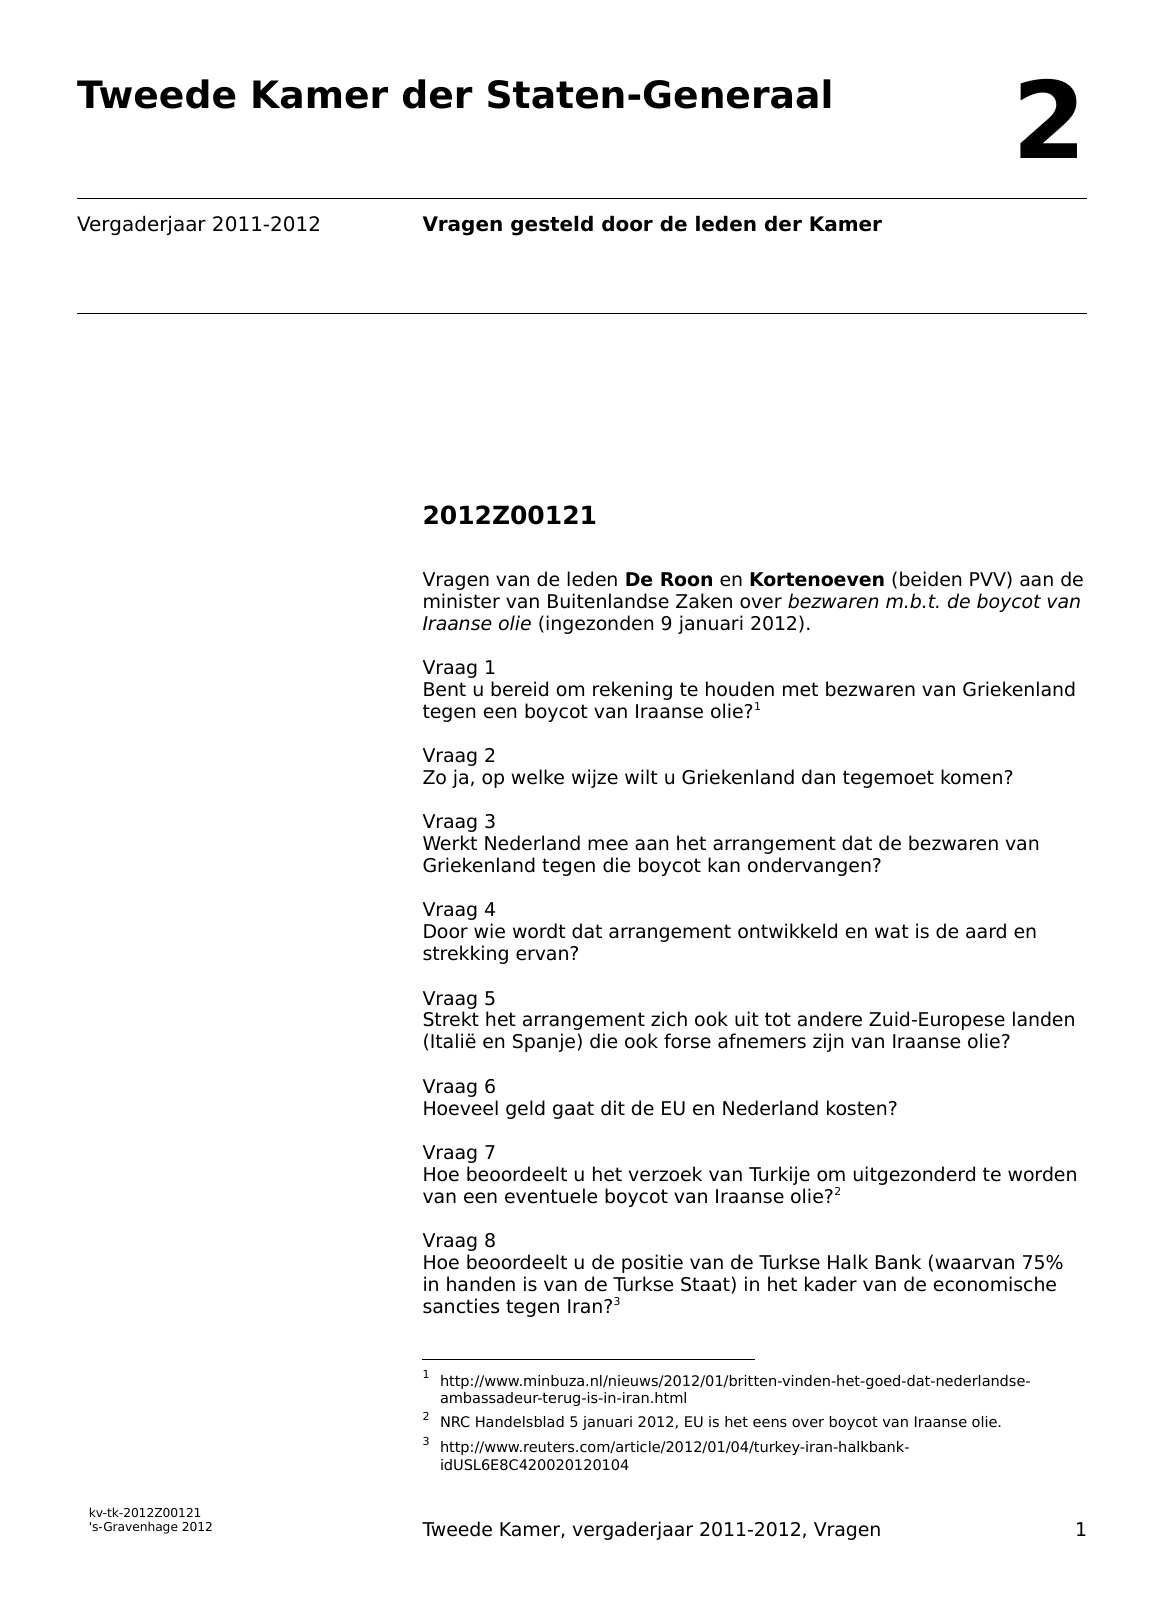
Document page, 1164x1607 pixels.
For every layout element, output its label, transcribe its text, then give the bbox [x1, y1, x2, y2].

text 2012Z00121 [422, 501, 1087, 531]
text Vragen van de leden De Roon en Kortenoeven (beiden PVV) aan de minister van Buitenlandse Zaken over bezwaren m.b.t. de boycot van Iraanse olie (ingezonden 9 januari 2012). [422, 569, 1087, 635]
text Vraag 8 [422, 1230, 1087, 1252]
table_header Tweede Kamer der Staten-Generaal [77, 59, 886, 198]
text http://www.minbuza.nl/nieuws/2012/01/britten-vinden-het-goed-dat-nederlandse-ambassadeur-terug-is-in-iran.html [422, 1368, 1087, 1407]
text http://www.reuters.com/article/2012/01/04/turkey-iran-halkbank-idUSL6E8C420020120104 [422, 1435, 1087, 1474]
text Hoe beoordeelt u het verzoek van Turkije om uitgezonderd te worden van een eventuele boycot van Iraanse olie? [422, 1164, 1087, 1208]
text Vraag 6 [422, 1076, 1087, 1097]
text Strekt het arrangement zich ook uit tot andere Zuid-Europese landen (Italië en Spanje) die ook forse afnemers zijn van Iraanse olie? [422, 1009, 1087, 1053]
text Bent u bereid om rekening te houden met bezwaren van Griekenland tegen een boycot van Iraanse olie? [422, 679, 1087, 723]
text Vraag 7 [422, 1142, 1087, 1164]
text Hoe beoordeelt u de positie van de Turkse Halk Bank (waarvan 75% in handen is van de Turkse Staat) in het kader van de economische sancties tegen Iran? [422, 1252, 1087, 1318]
text 's-Gravenhage 2012 [88, 1520, 323, 1534]
text Zo ja, op welke wijze wilt u Griekenland dan tegemoet komen? [422, 767, 1087, 789]
text Vraag 4 [422, 899, 1087, 921]
text Werkt Nederland mee aan het arrangement dat de bezwaren van Griekenland tegen die boycot kan ondervangen? [422, 833, 1087, 877]
text Vraag 3 [422, 811, 1087, 833]
text Vraag 2 [422, 745, 1087, 767]
text Vraag 1 [422, 657, 1087, 679]
table_cell Vergaderjaar 2011-2012 [77, 199, 422, 313]
text Hoeveel geld gaat dit de EU en Nederland kosten? [422, 1097, 1087, 1119]
text Vraag 5 [422, 987, 1087, 1009]
table_cell Vragen gesteld door de leden der Kamer [422, 199, 1087, 313]
text NRC Handelsblad 5 januari 2012, EU is het eens over boycot van Iraanse olie. [422, 1410, 1087, 1432]
table_header 2 [886, 59, 1087, 198]
text Door wie wordt dat arrangement ontwikkeld en wat is de aard en strekking ervan? [422, 921, 1087, 965]
text kv-tk-2012Z00121 [88, 1506, 323, 1520]
